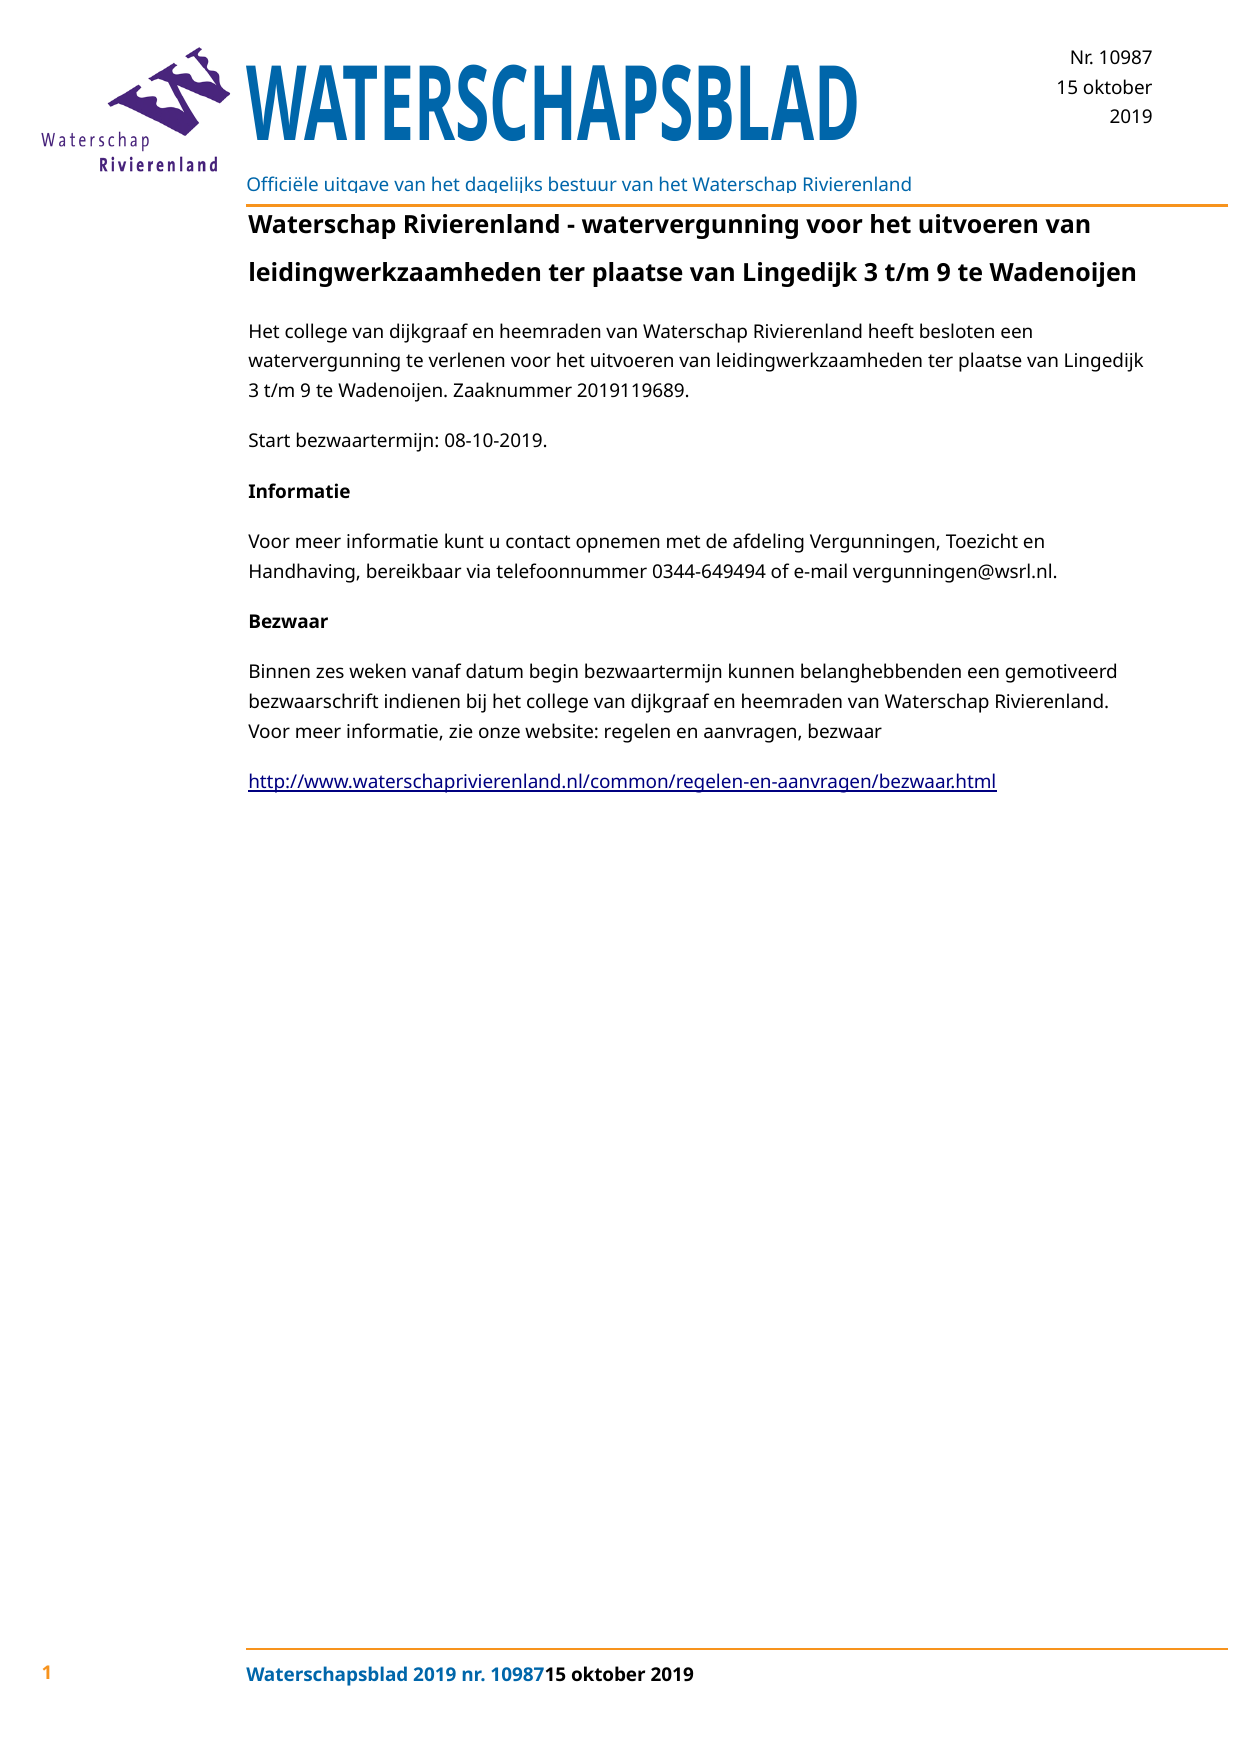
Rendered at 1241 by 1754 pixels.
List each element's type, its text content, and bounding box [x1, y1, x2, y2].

text http://www.waterschaprivierenland.nl/common/regelen-en-aanvragen/bezwaar.html [248, 768, 1152, 794]
text Waterschap Rivierenland - watervergunning voor het uitvoeren van leidingwerkzaamheden ter plaatse van Lingedijk 3 t/m 9 te Wadenoijen [248, 207, 1152, 288]
text Binnen zes weken vanaf datum begin bezwaartermijn kunnen belanghebbenden een gemotiveerd bezwaarschrift indienen bij het college van dijkgraaf en heemraden van Waterschap Rivierenland. Voor meer informatie, zie onze website: regelen en aanvragen, bezwaar [248, 659, 1152, 744]
text Bezwaar [248, 608, 1152, 634]
text Voor meer informatie kunt u contact opnemen met de afdeling Vergunningen, Toezicht en Handhaving, bereikbaar via telefoonnummer 0344-649494 of e-mail vergunningen@wsrl.nl. [248, 528, 1152, 584]
text Het college van dijkgraaf en heemraden van Waterschap Rivierenland heeft besloten een watervergunning te verlenen voor het uitvoeren van leidingwerkzaamheden ter plaatse van Lingedijk 3 t/m 9 te Wadenoijen. Zaaknummer 2019119689. [248, 318, 1152, 403]
text Start bezwaartermijn: 08-10-2019. [248, 427, 1152, 453]
picture [41, 47, 231, 172]
text Informatie [248, 478, 1152, 504]
